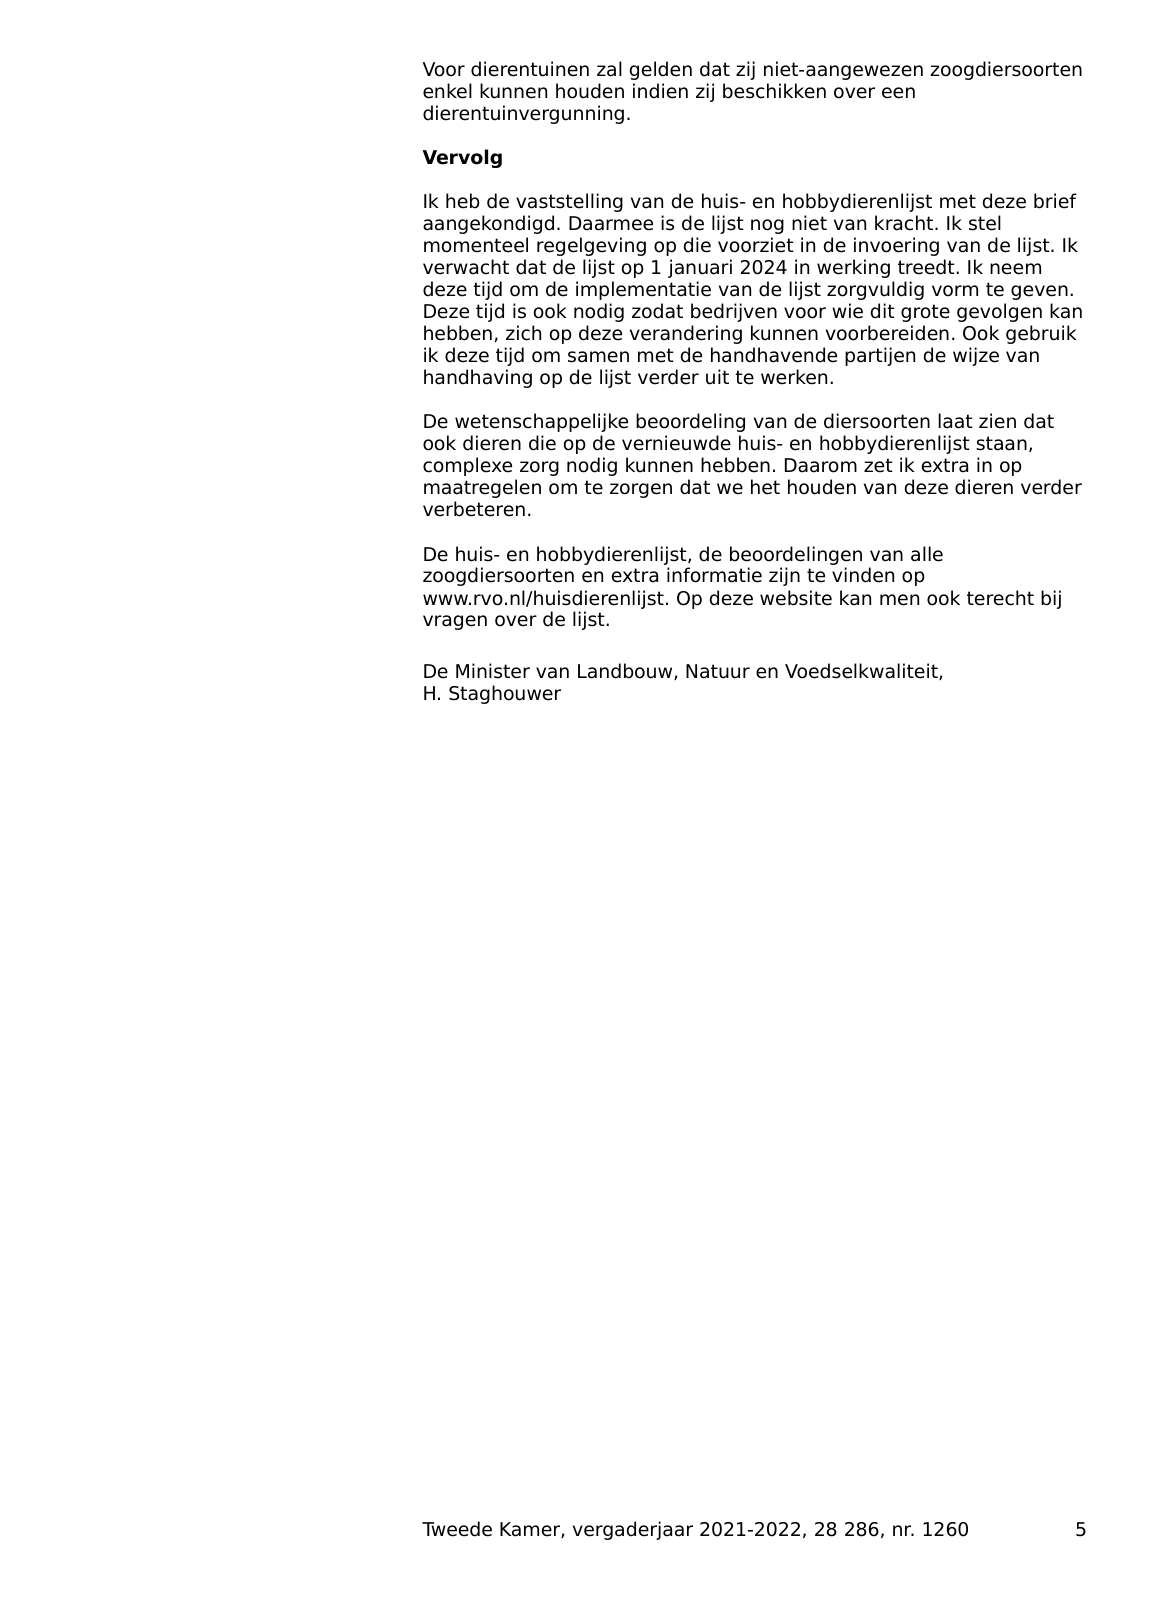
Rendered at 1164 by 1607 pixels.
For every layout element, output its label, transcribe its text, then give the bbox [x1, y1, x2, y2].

text Voor dierentuinen zal gelden dat zij niet-aangewezen zoogdiersoorten enkel kunnen houden indien zij beschikken over een dierentuinvergunning. [422, 59, 1087, 125]
subtitle Vervolg [422, 147, 1087, 169]
text Ik heb de vaststelling van de huis- en hobbydierenlijst met deze brief aangekondigd. Daarmee is de lijst nog niet van kracht. Ik stel momenteel regelgeving op die voorziet in de invoering van de lijst. Ik verwacht dat de lijst op 1 januari 2024 in werking treedt. Ik neem deze tijd om de implementatie van de lijst zorgvuldig vorm te geven. Deze tijd is ook nodig zodat bedrijven voor wie dit grote gevolgen kan hebben, zich op deze verandering kunnen voorbereiden. Ook gebruik ik deze tijd om samen met de handhavende partijen de wijze van handhaving op de lijst verder uit te werken. [422, 191, 1087, 389]
text De huis- en hobbydierenlijst, de beoordelingen van alle zoogdiersoorten en extra informatie zijn te vinden op www.rvo.nl/huisdierenlijst. Op deze website kan men ook terecht bij vragen over de lijst. [422, 543, 1087, 631]
text De wetenschappelijke beoordeling van de diersoorten laat zien dat ook dieren die op de vernieuwde huis- en hobbydierenlijst staan, complexe zorg nodig kunnen hebben. Daarom zet ik extra in op maatregelen om te zorgen dat we het houden van deze dieren verder verbeteren. [422, 411, 1087, 521]
text De Minister van Landbouw, Natuur en Voedselkwaliteit, H. Staghouwer [422, 661, 1087, 705]
